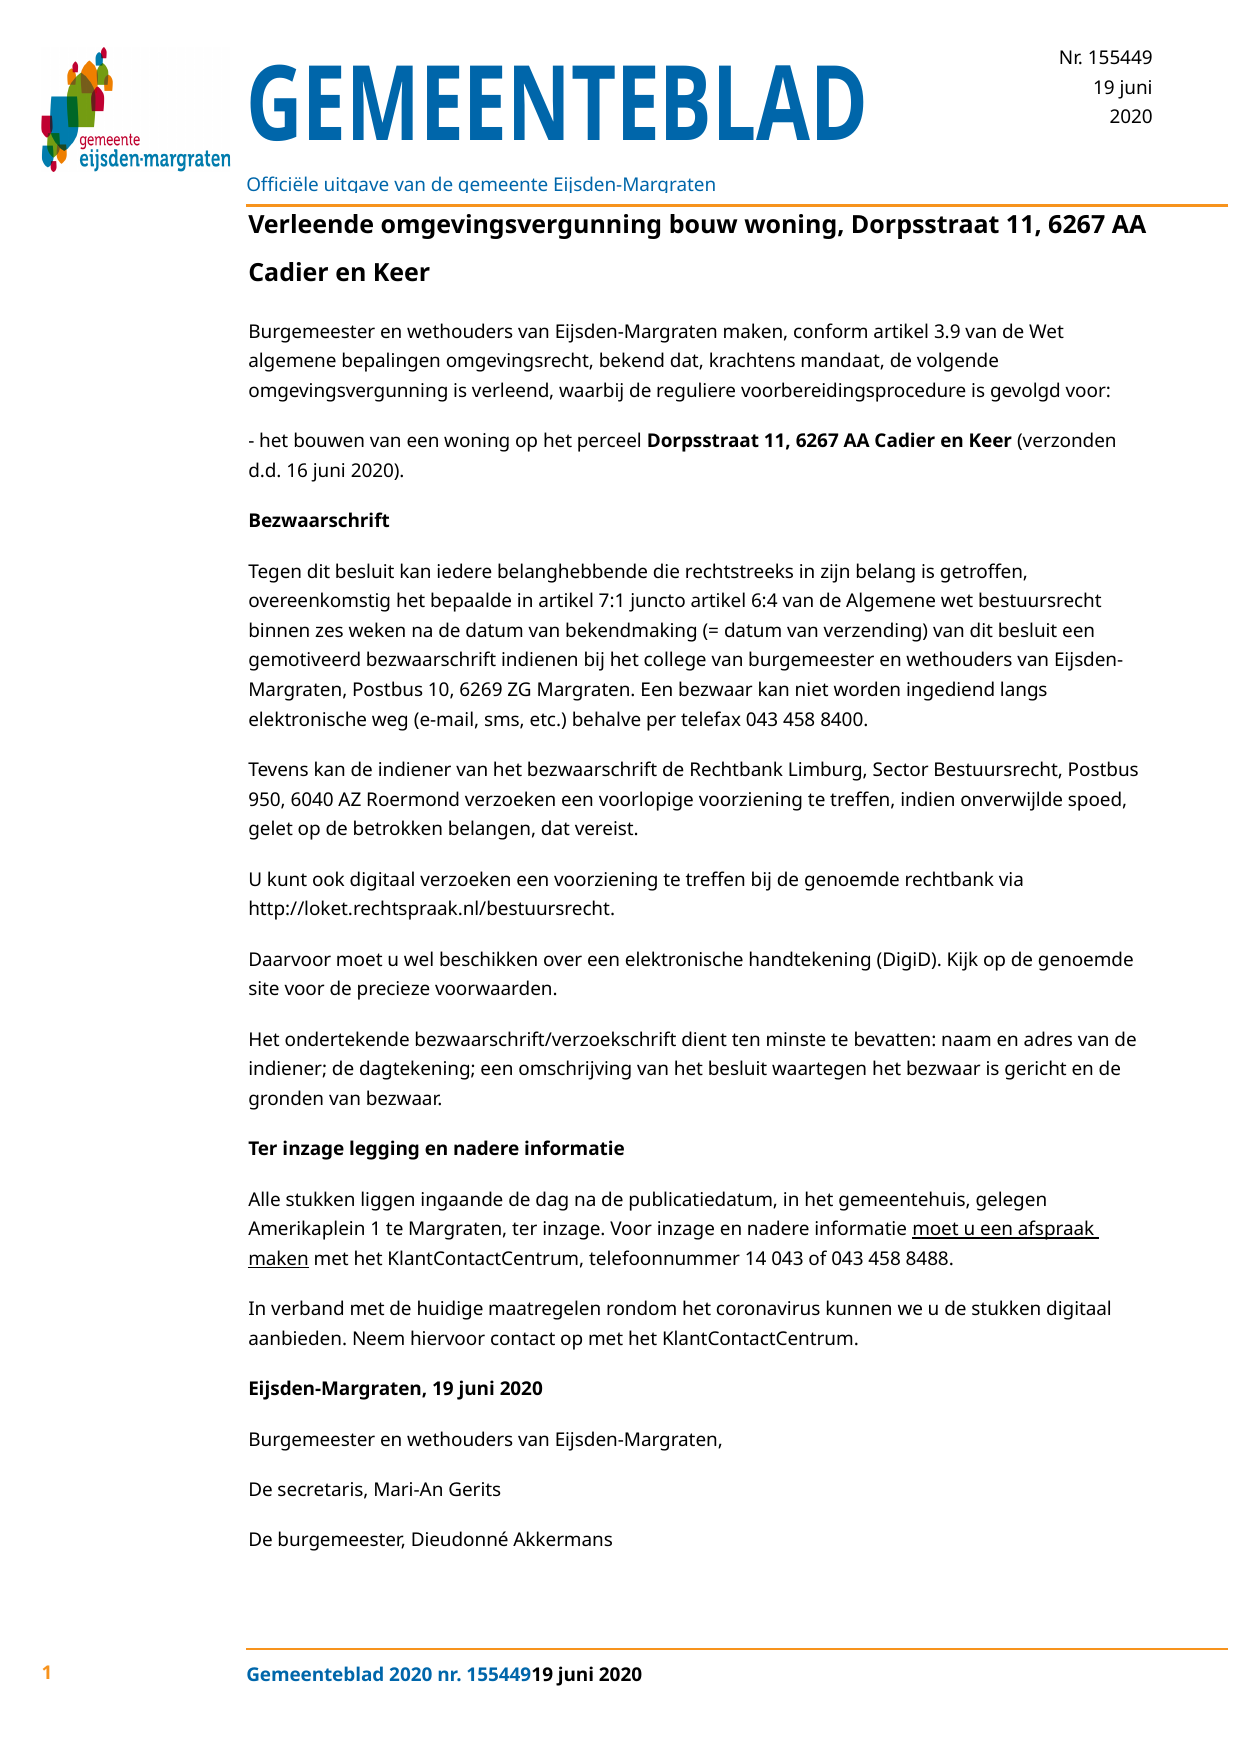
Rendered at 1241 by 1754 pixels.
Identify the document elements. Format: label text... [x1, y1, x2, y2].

text De secretaris, Mari-An Gerits [248, 1476, 1152, 1502]
text In verband met de huidige maatregelen rondom het coronavirus kunnen we u de stukken digitaal aanbieden. Neem hiervoor contact op met het KlantContactCentrum. [248, 1295, 1152, 1351]
picture [41, 47, 231, 172]
text U kunt ook digitaal verzoeken een voorziening te treffen bij de genoemde rechtbank via http://loket.rechtspraak.nl/bestuursrecht. [248, 866, 1152, 921]
text Eijsden-Margraten, 19 juni 2020 [248, 1375, 1152, 1401]
text Burgemeester en wethouders van Eijsden-Margraten, [248, 1426, 1152, 1452]
text Tevens kan de indiener van het bezwaarschrift de Rechtbank Limburg, Sector Bestuursrecht, Postbus 950, 6040 AZ Roermond verzoeken een voorlopige voorziening te treffen, indien onverwijlde spoed, gelet op de betrokken belangen, dat vereist. [248, 756, 1152, 841]
text De burgemeester, Dieudonné Akkermans [248, 1527, 1152, 1552]
text - het bouwen van een woning op het perceel Dorpsstraat 11, 6267 AA Cadier en Keer (verzonden d.d. 16 juni 2020). [248, 427, 1152, 483]
text Verleende omgevingsvergunning bouw woning, Dorpsstraat 11, 6267 AA Cadier en Keer [248, 207, 1152, 288]
text Het ondertekende bezwaarschrift/verzoekschrift dient ten minste te bevatten: naam en adres van de indiener; de dagtekening; een omschrijving van het besluit waartegen het bezwaar is gericht en de gronden van bezwaar. [248, 1026, 1152, 1111]
text Ter inzage legging en nadere informatie [248, 1135, 1152, 1161]
text Burgemeester en wethouders van Eijsden-Margraten maken, conform artikel 3.9 van de Wet algemene bepalingen omgevingsrecht, bekend dat, krachtens mandaat, de volgende omgevingsvergunning is verleend, waarbij de reguliere voorbereidingsprocedure is gevolgd voor: [248, 318, 1152, 403]
text Alle stukken liggen ingaande de dag na de publicatiedatum, in het gemeentehuis, gelegen Amerikaplein 1 te Margraten, ter inzage. Voor inzage en nadere informatie moet u een afspraak maken met het KlantContactCentrum, telefoonnummer 14 043 of 043 458 8488. [248, 1186, 1152, 1271]
text Tegen dit besluit kan iedere belanghebbende die rechtstreeks in zijn belang is getroffen, overeenkomstig het bepaalde in artikel 7:1 juncto artikel 6:4 van de Algemene wet bestuursrecht binnen zes weken na de datum van bekendmaking (= datum van verzending) van dit besluit een gemotiveerd bezwaarschrift indienen bij het college van burgemeester en wethouders van Eijsden-Margraten, Postbus 10, 6269 ZG Margraten. Een bezwaar kan niet worden ingediend langs elektronische weg (e-mail, sms, etc.) behalve per telefax 043 458 8400. [248, 558, 1152, 732]
text Bezwaarschrift [248, 507, 1152, 533]
text Daarvoor moet u wel beschikken over een elektronische handtekening (DigiD). Kijk op de genoemde site voor de precieze voorwaarden. [248, 946, 1152, 1001]
